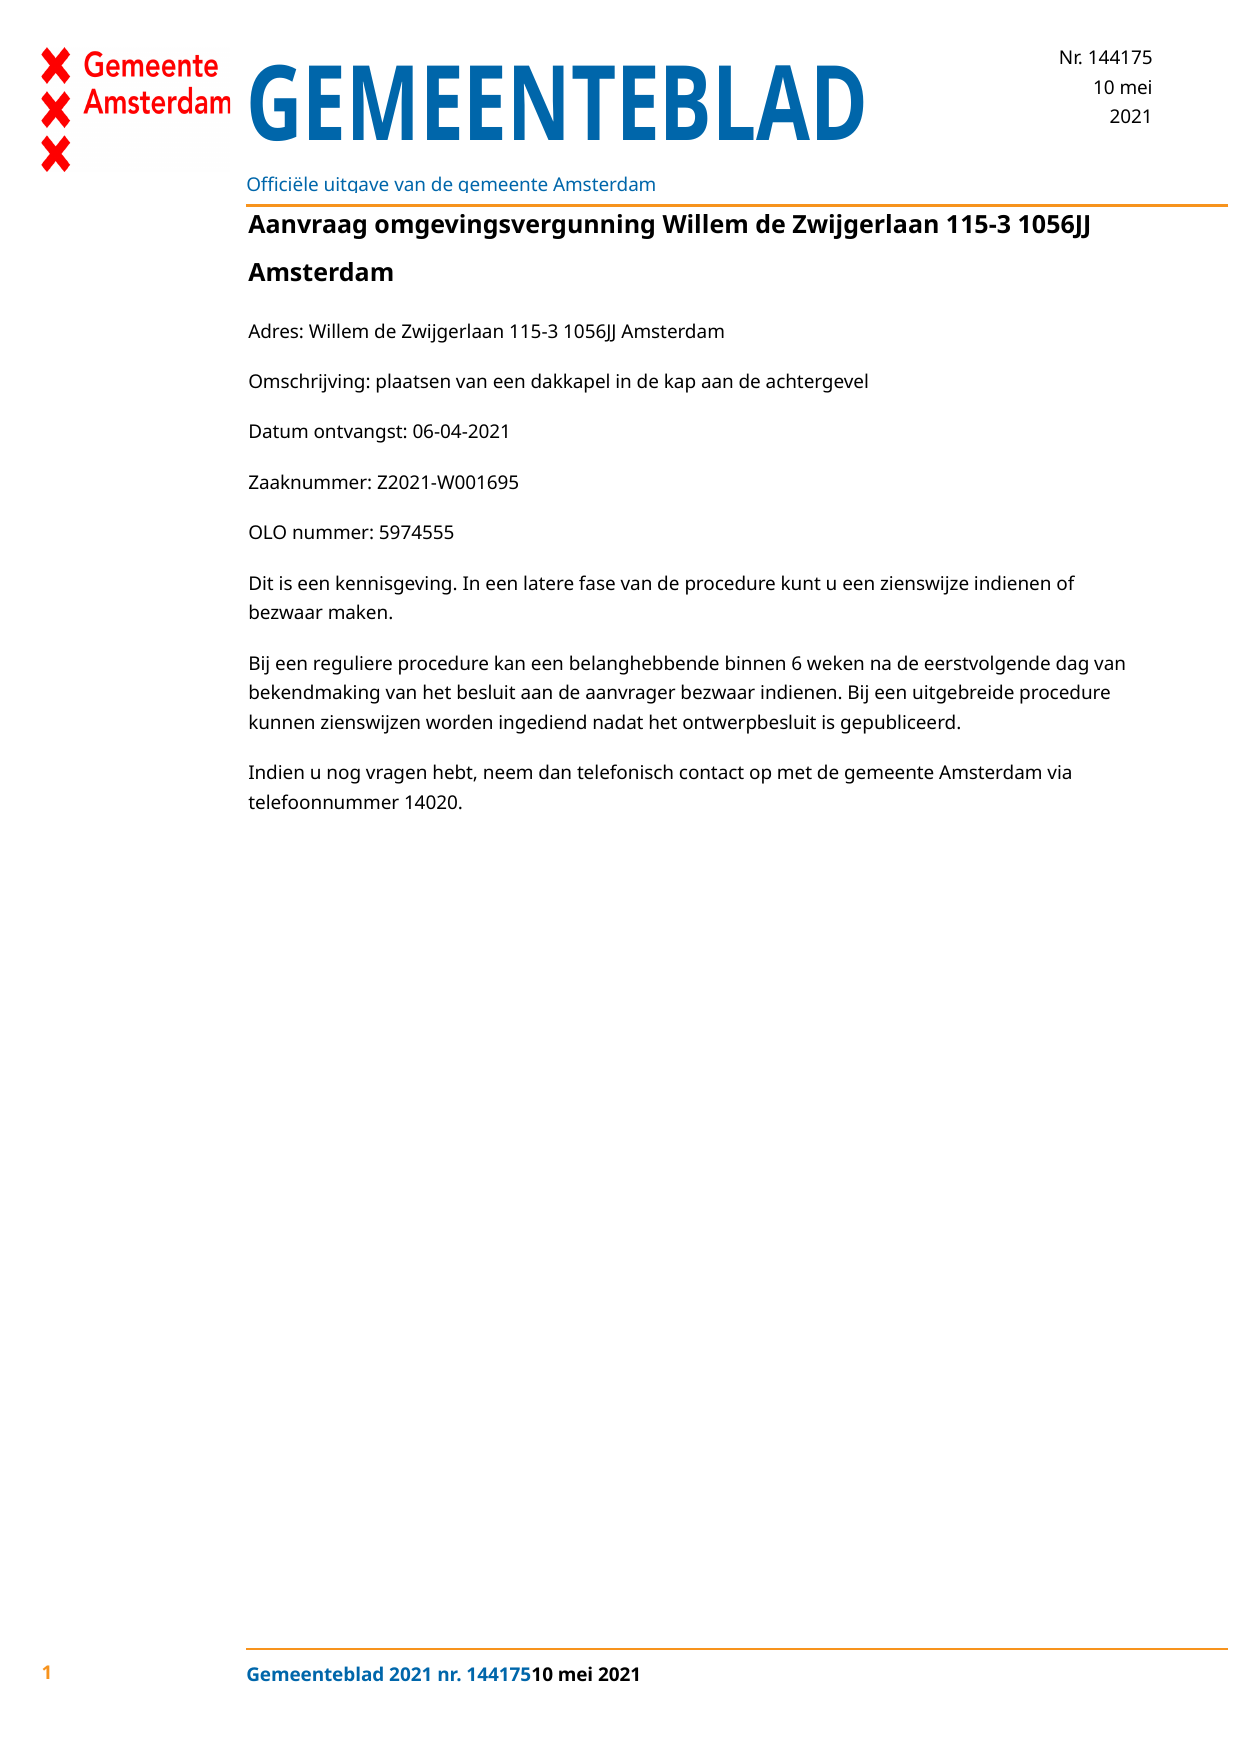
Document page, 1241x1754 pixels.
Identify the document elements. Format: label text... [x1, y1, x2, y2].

text Aanvraag omgevingsvergunning Willem de Zwijgerlaan 115-3 1056JJ Amsterdam [248, 207, 1152, 288]
text Omschrijving: plaatsen van een dakkapel in de kap aan de achtergevel [248, 368, 1152, 394]
text Indien u nog vragen hebt, neem dan telefonisch contact op met de gemeente Amsterdam via telefoonnummer 14020. [248, 759, 1152, 815]
text Adres: Willem de Zwijgerlaan 115-3 1056JJ Amsterdam [248, 318, 1152, 344]
picture [41, 47, 231, 172]
text Bij een reguliere procedure kan een belanghebbende binnen 6 weken na de eerstvolgende dag van bekendmaking van het besluit aan de aanvrager bezwaar indienen. Bij een uitgebreide procedure kunnen zienswijzen worden ingediend nadat het ontwerpbesluit is gepubliceerd. [248, 650, 1152, 735]
text Datum ontvangst: 06-04-2021 [248, 419, 1152, 444]
text OLO nummer: 5974555 [248, 519, 1152, 545]
text Dit is een kennisgeving. In een latere fase van de procedure kunt u een zienswijze indienen of bezwaar maken. [248, 570, 1152, 625]
text Zaaknummer: Z2021-W001695 [248, 469, 1152, 495]
